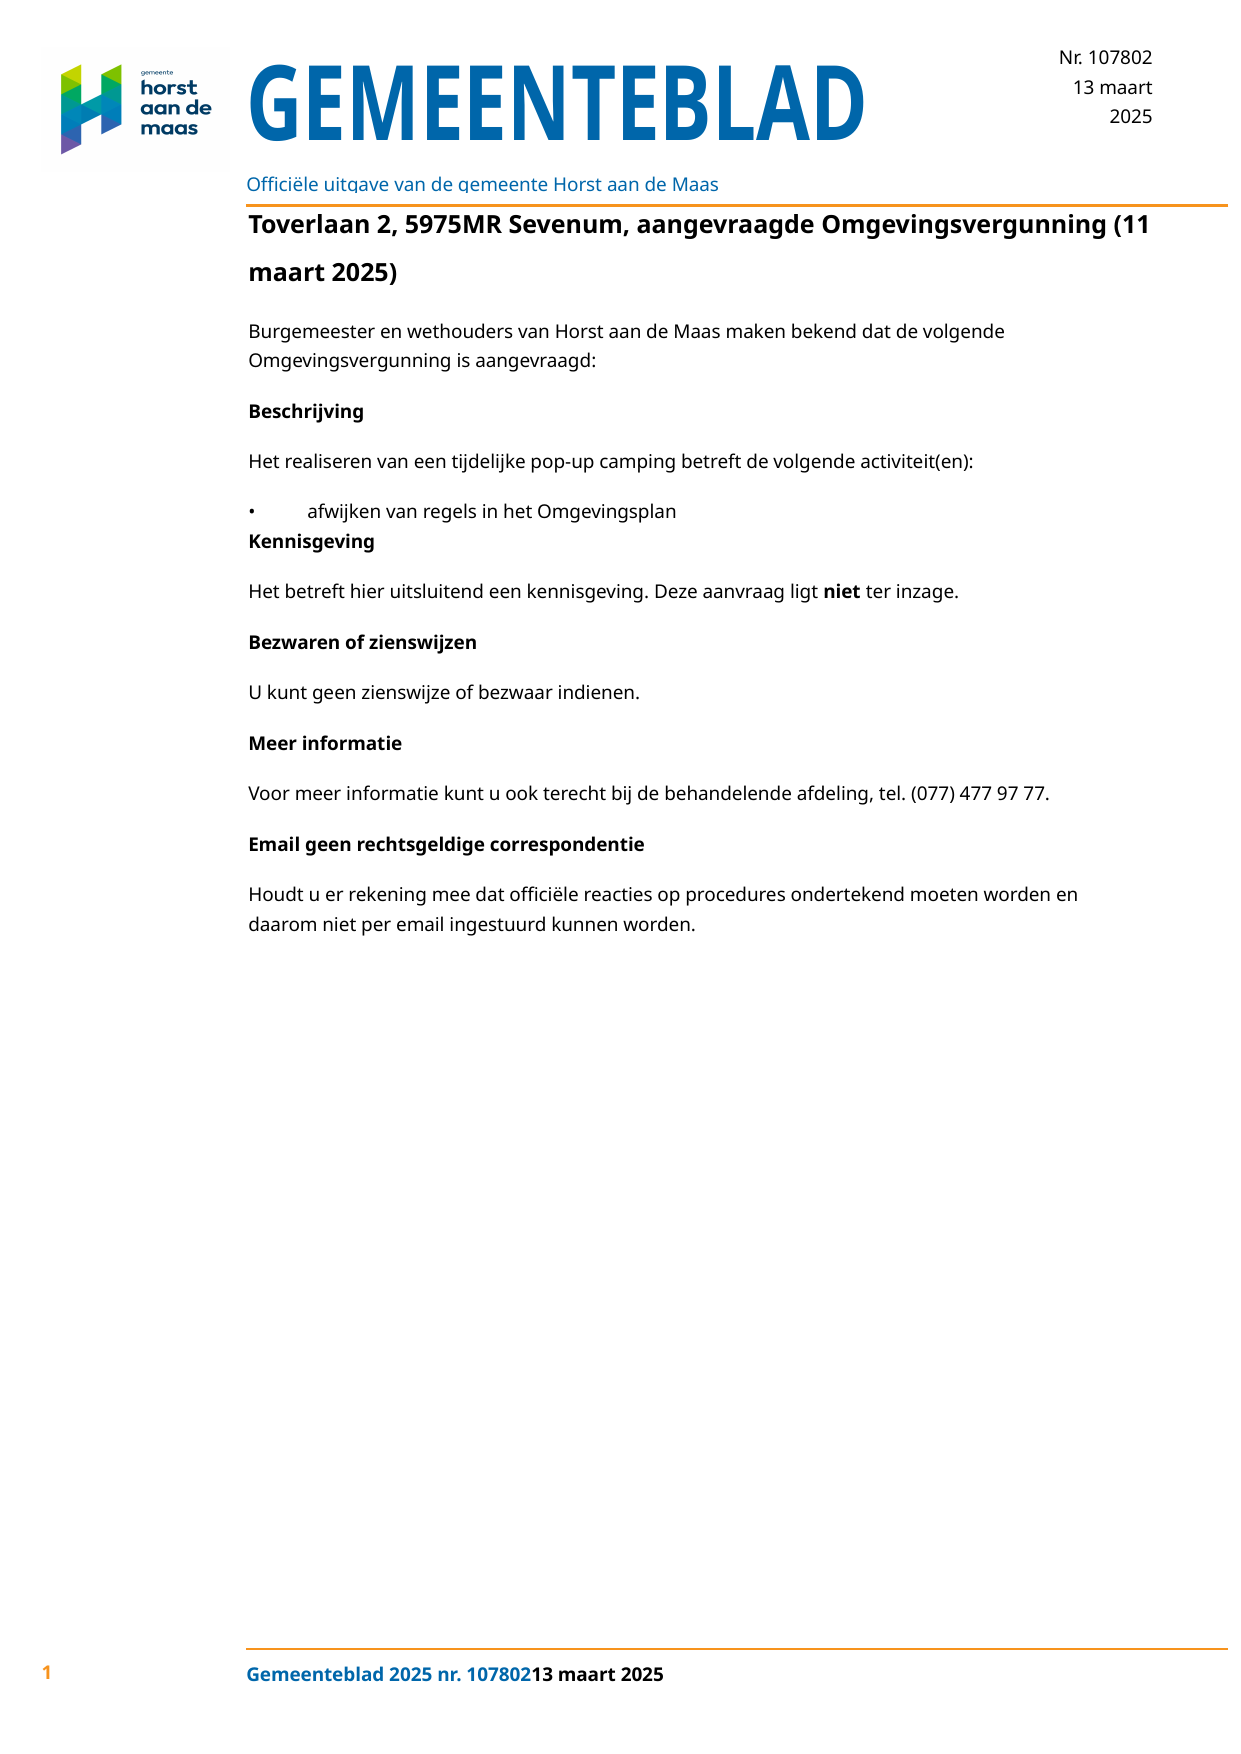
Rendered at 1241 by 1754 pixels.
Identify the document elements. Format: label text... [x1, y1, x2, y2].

picture [41, 47, 231, 172]
text Het betreft hier uitsluitend een kennisgeving. Deze aanvraag ligt niet ter inzage. [248, 579, 1152, 604]
text Het realiseren van een tijdelijke pop-up camping betreft de volgende activiteit(en): [248, 448, 1152, 474]
text Kennisgeving [248, 528, 1152, 554]
text Bezwaren of zienswijzen [248, 629, 1152, 655]
text Beschrijving [248, 398, 1152, 424]
text Houdt u er rekening mee dat officiële reacties op procedures ondertekend moeten worden en daarom niet per email ingestuurd kunnen worden. [248, 881, 1152, 937]
text Email geen rechtsgeldige correspondentie [248, 831, 1152, 857]
text U kunt geen zienswijze of bezwaar indienen. [248, 679, 1152, 705]
text Burgemeester en wethouders van Horst aan de Maas maken bekend dat de volgende Omgevingsvergunning is aangevraagd: [248, 318, 1152, 373]
text Toverlaan 2, 5975MR Sevenum, aangevraagde Omgevingsvergunning (11 maart 2025) [248, 207, 1152, 288]
text Voor meer informatie kunt u ook terecht bij de behandelende afdeling, tel. (077) 477 97 77. [248, 780, 1152, 806]
text Meer informatie [248, 730, 1152, 756]
list afwijken van regels in het Omgevingsplan [248, 499, 1152, 524]
